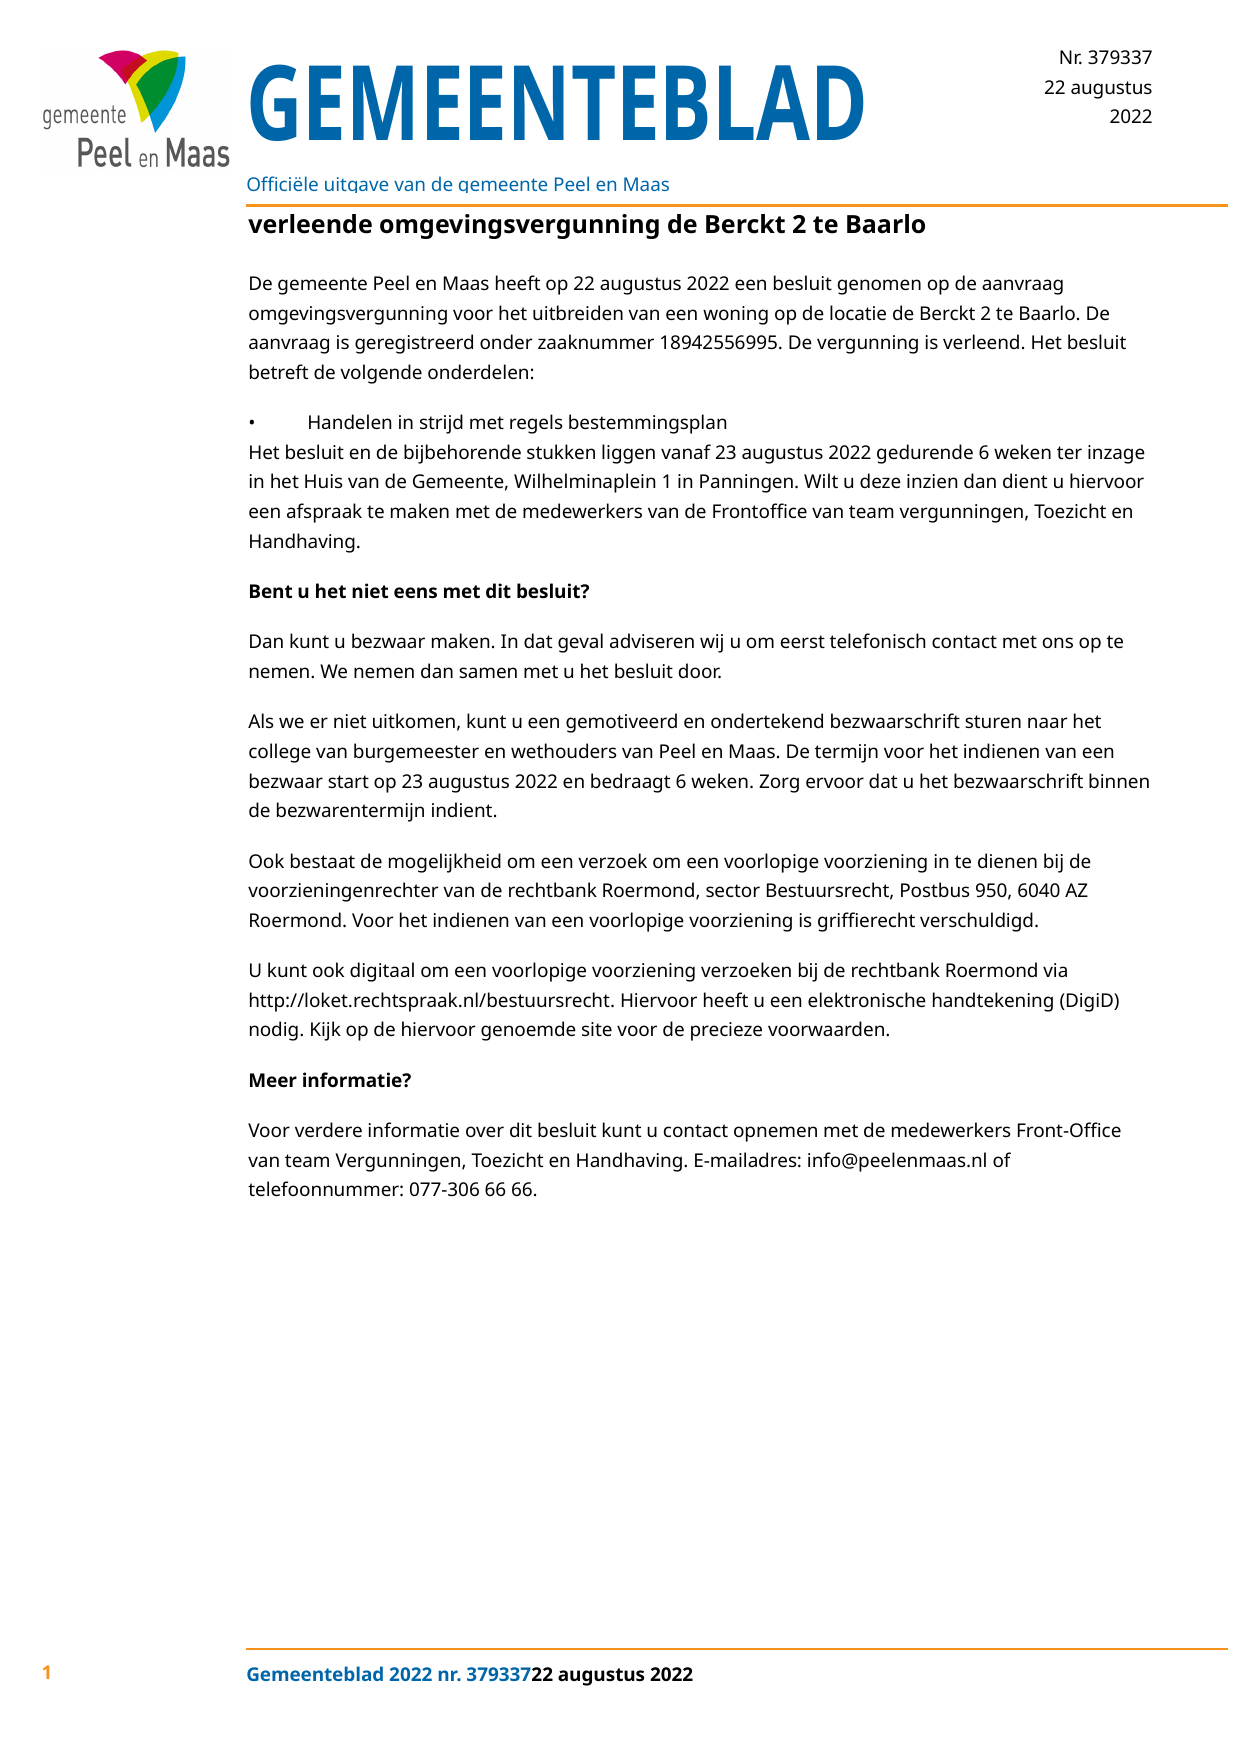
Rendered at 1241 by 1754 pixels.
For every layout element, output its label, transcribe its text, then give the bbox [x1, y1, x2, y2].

text Voor verdere informatie over dit besluit kunt u contact opnemen met de medewerkers Front-Office van team Vergunningen, Toezicht en Handhaving. E-mailadres: info@peelenmaas.nl of telefoonnummer: 077-306 66 66. [248, 1117, 1152, 1202]
text Ook bestaat de mogelijkheid om een verzoek om een voorlopige voorziening in te dienen bij de voorzieningenrechter van de rechtbank Roermond, sector Bestuursrecht, Postbus 950, 6040 AZ Roermond. Voor het indienen van een voorlopige voorziening is griffierecht verschuldigd. [248, 848, 1152, 933]
text U kunt ook digitaal om een voorlopige voorziening verzoeken bij de rechtbank Roermond via http://loket.rechtspraak.nl/bestuursrecht. Hiervoor heeft u een elektronische handtekening (DigiD) nodig. Kijk op de hiervoor genoemde site voor de precieze voorwaarden. [248, 957, 1152, 1042]
picture [41, 47, 231, 172]
text verleende omgevingsvergunning de Berckt 2 te Baarlo [248, 207, 1152, 241]
text Dan kunt u bezwaar maken. In dat geval adviseren wij u om eerst telefonisch contact met ons op te nemen. We nemen dan samen met u het besluit door. [248, 629, 1152, 684]
text Als we er niet uitkomen, kunt u een gemotiveerd en ondertekend bezwaarschrift sturen naar het college van burgemeester en wethouders van Peel en Maas. De termijn voor het indienen van een bezwaar start op 23 augustus 2022 en bedraagt 6 weken. Zorg ervoor dat u het bezwaarschrift binnen de bezwarentermijn indient. [248, 709, 1152, 823]
text Het besluit en de bijbehorende stukken liggen vanaf 23 augustus 2022 gedurende 6 weken ter inzage in het Huis van de Gemeente, Wilhelminaplein 1 in Panningen. Wilt u deze inzien dan dient u hiervoor een afspraak te maken met de medewerkers van de Frontoffice van team vergunningen, Toezicht en Handhaving. [248, 439, 1152, 553]
list Handelen in strijd met regels bestemmingsplan [248, 409, 1152, 435]
text De gemeente Peel en Maas heeft op 22 augustus 2022 een besluit genomen op de aanvraag omgevingsvergunning voor het uitbreiden van een woning op de locatie de Berckt 2 te Baarlo. De aanvraag is geregistreerd onder zaaknummer 18942556995. De vergunning is verleend. Het besluit betreft de volgende onderdelen: [248, 270, 1152, 385]
text Bent u het niet eens met dit besluit? [248, 578, 1152, 604]
text Meer informatie? [248, 1067, 1152, 1093]
